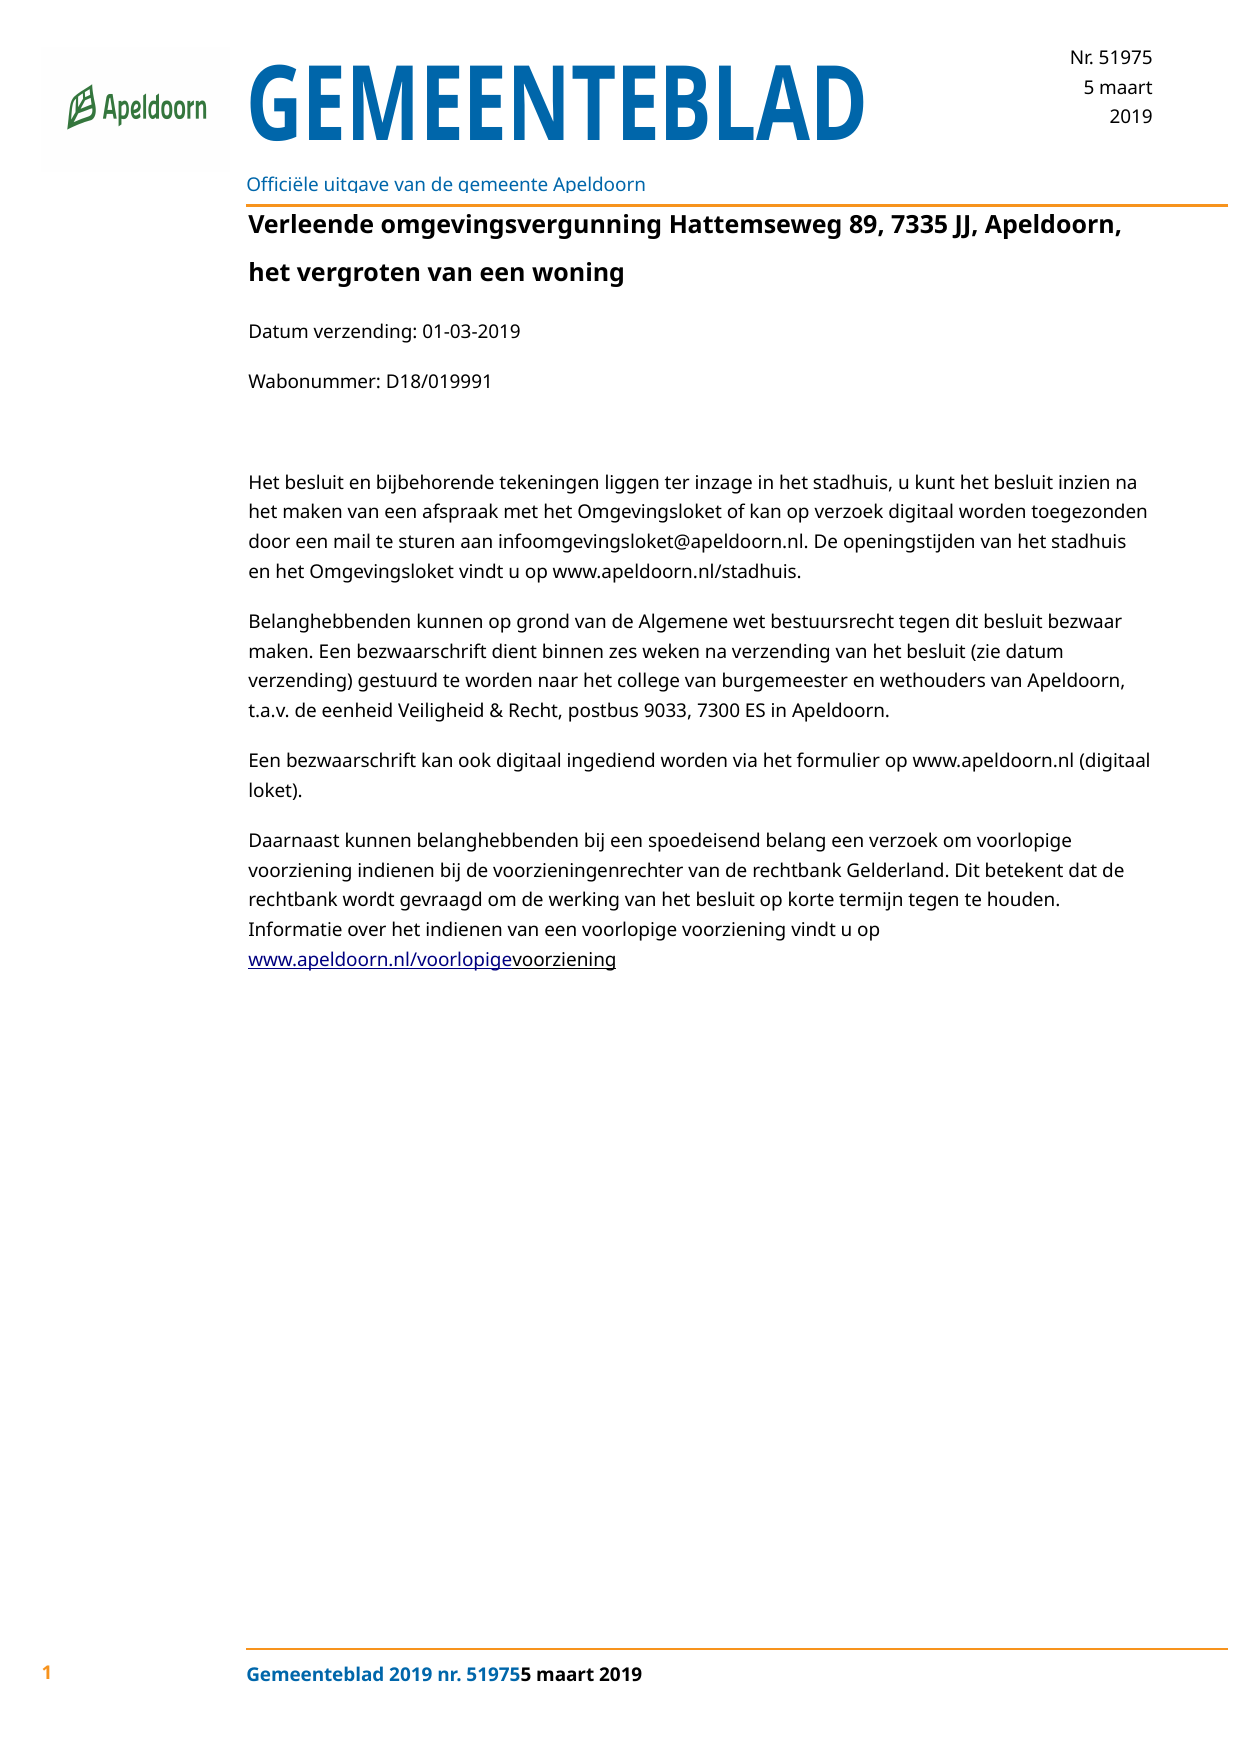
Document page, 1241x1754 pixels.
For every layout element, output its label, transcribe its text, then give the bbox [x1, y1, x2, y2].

picture [41, 47, 231, 172]
text Verleende omgevingsvergunning Hattemseweg 89, 7335 JJ, Apeldoorn, het vergroten van een woning [248, 207, 1152, 288]
text Een bezwaarschrift kan ook digitaal ingediend worden via het formulier op www.apeldoorn.nl (digitaal loket). [248, 747, 1152, 803]
text Daarnaast kunnen belanghebbenden bij een spoedeisend belang een verzoek om voorlopige voorziening indienen bij de voorzieningenrechter van de rechtbank Gelderland. Dit betekent dat de rechtbank wordt gevraagd om de werking van het besluit op korte termijn tegen te houden. Informatie over het indienen van een voorlopige voorziening vindt u op www.apeldoorn.nl/voorlopigevoorziening [248, 827, 1152, 972]
text Wabonummer: D18/019991 [248, 368, 1152, 394]
text Belanghebbenden kunnen op grond van de Algemene wet bestuursrecht tegen dit besluit bezwaar maken. Een bezwaarschrift dient binnen zes weken na verzending van het besluit (zie datum verzending) gestuurd te worden naar het college van burgemeester en wethouders van Apeldoorn, t.a.v. de eenheid Veiligheid & Recht, postbus 9033, 7300 ES in Apeldoorn. [248, 608, 1152, 723]
text Het besluit en bijbehorende tekeningen liggen ter inzage in het stadhuis, u kunt het besluit inzien na het maken van een afspraak met het Omgevingsloket of kan op verzoek digitaal worden toegezonden door een mail te sturen aan infoomgevingsloket@apeldoorn.nl. De openingstijden van het stadhuis en het Omgevingsloket vindt u op www.apeldoorn.nl/stadhuis. [248, 469, 1152, 584]
text Datum verzending: 01-03-2019 [248, 318, 1152, 344]
